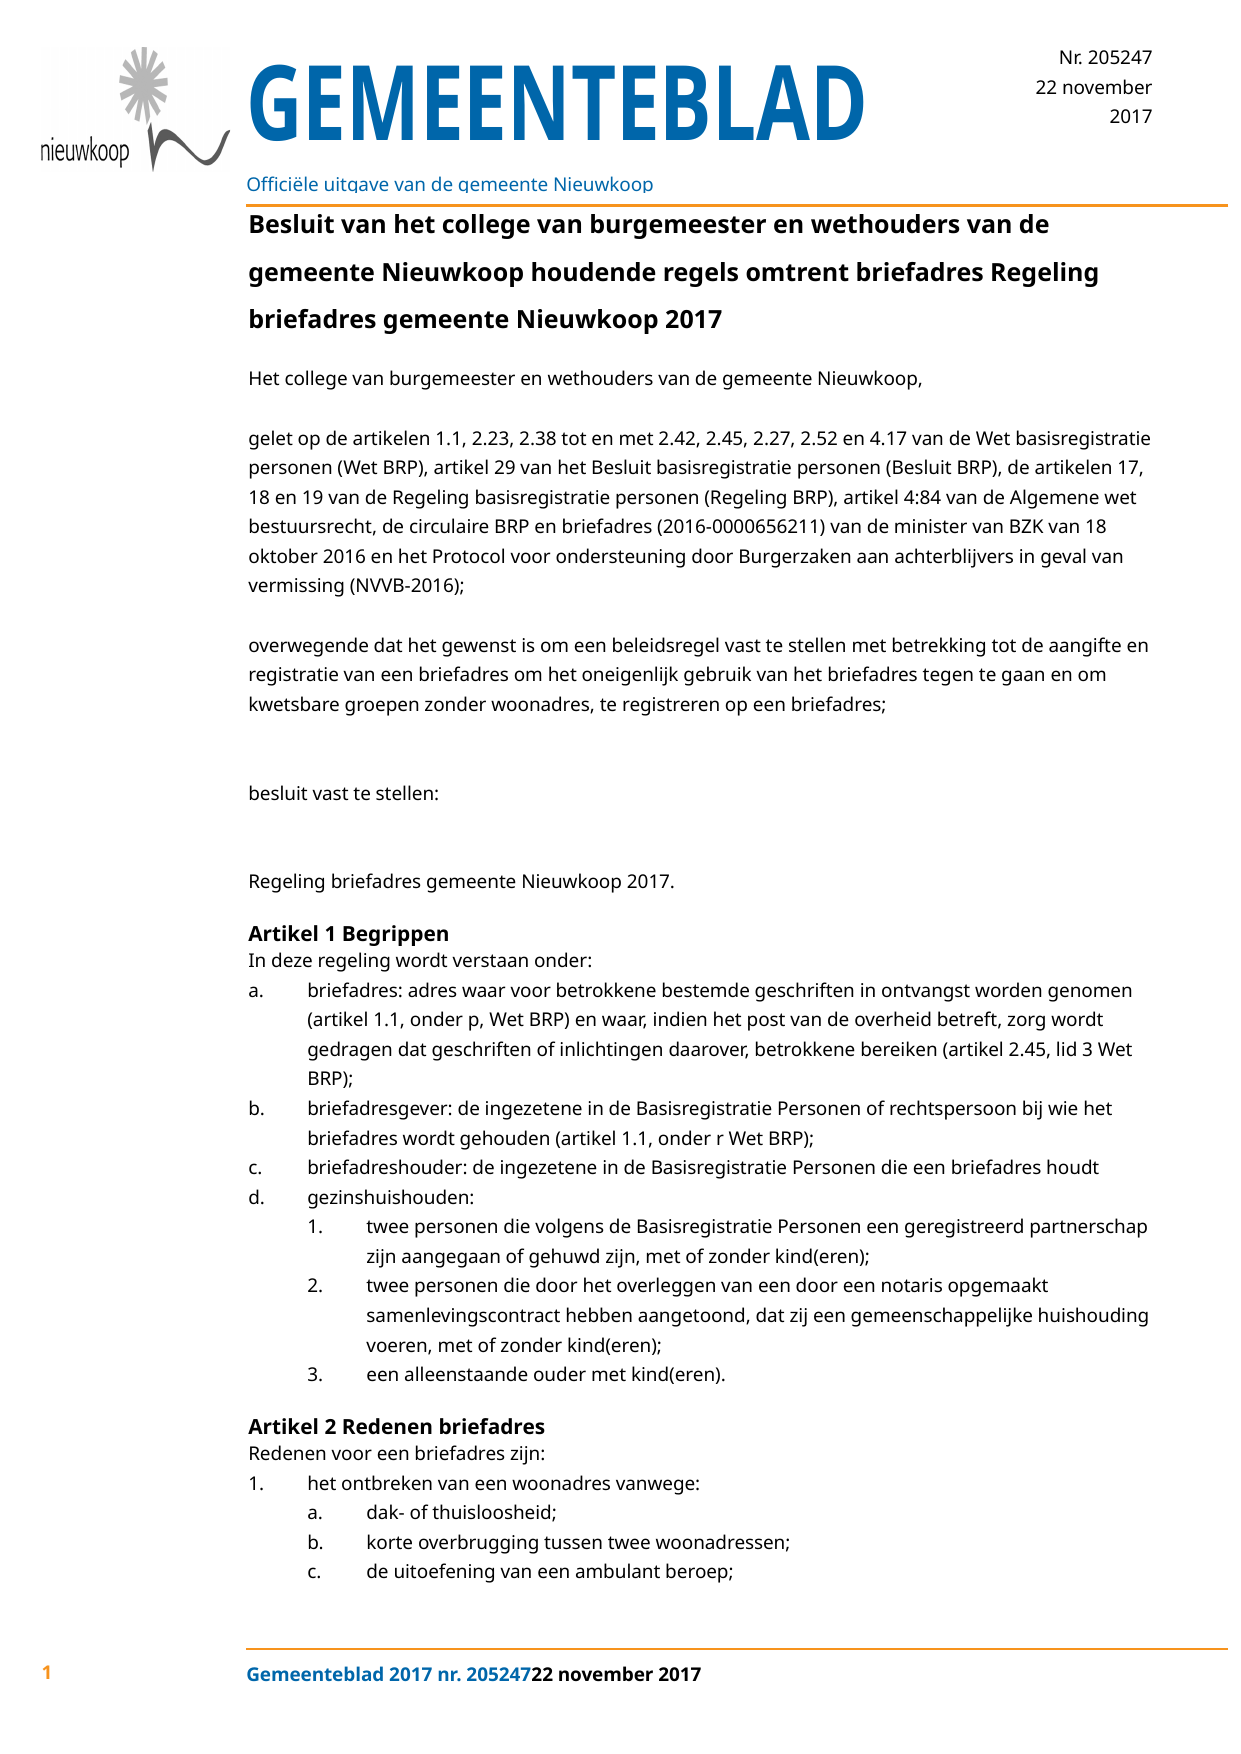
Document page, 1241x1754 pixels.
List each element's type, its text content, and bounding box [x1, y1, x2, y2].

text Besluit van het college van burgemeester en wethouders van de gemeente Nieuwkoop houdende regels omtrent briefadres Regeling briefadres gemeente Nieuwkoop 2017 [248, 207, 1152, 336]
list korte overbrugging tussen twee woonadressen; [307, 1529, 1152, 1555]
text In deze regeling wordt verstaan onder: [248, 947, 1152, 973]
text Redenen voor een briefadres zijn: [248, 1440, 1152, 1466]
list twee personen die door het overleggen van een door een notaris opgemaakt samenlevingscontract hebben aangetoond, dat zij een gemeenschappelijke huishouding voeren, met of zonder kind(eren); [307, 1273, 1152, 1358]
list een alleenstaande ouder met kind(eren). [307, 1361, 1152, 1387]
text besluit vast te stellen: [248, 780, 1152, 805]
list twee personen die volgens de Basisregistratie Personen een geregistreerd partnerschap zijn aangegaan of gehuwd zijn, met of zonder kind(eren); [307, 1213, 1152, 1269]
list het ontbreken van een woonadres vanwege: [248, 1470, 1152, 1496]
list briefadreshouder: de ingezetene in de Basisregistratie Personen die een briefadres houdt [248, 1154, 1152, 1180]
list briefadres: adres waar voor betrokkene bestemde geschriften in ontvangst worden genomen (artikel 1.1, onder p, Wet BRP) en waar, indien het post van de overheid betreft, zorg wordt gedragen dat geschriften of inlichtingen daarover, betrokkene bereiken (artikel 2.45, lid 3 Wet BRP); [248, 977, 1152, 1091]
text Artikel 2 Redenen briefadres [248, 1412, 1152, 1440]
text Het college van burgemeester en wethouders van de gemeente Nieuwkoop, [248, 366, 1152, 391]
text Regeling briefadres gemeente Nieuwkoop 2017. [248, 868, 1152, 894]
list de uitoefening van een ambulant beroep; [307, 1559, 1152, 1584]
list briefadresgever: de ingezetene in de Basisregistratie Personen of rechtspersoon bij wie het briefadres wordt gehouden (artikel 1.1, onder r Wet BRP); [248, 1095, 1152, 1151]
text overwegende dat het gewenst is om een beleidsregel vast te stellen met betrekking tot de aangifte en registratie van een briefadres om het oneigenlijk gebruik van het briefadres tegen te gaan en om kwetsbare groepen zonder woonadres, te registreren op een briefadres; [248, 632, 1152, 717]
text Artikel 1 Begrippen [248, 919, 1152, 947]
text gelet op de artikelen 1.1, 2.23, 2.38 tot en met 2.42, 2.45, 2.27, 2.52 en 4.17 van de Wet basisregistratie personen (Wet BRP), artikel 29 van het Besluit basisregistratie personen (Besluit BRP), de artikelen 17, 18 en 19 van de Regeling basisregistratie personen (Regeling BRP), artikel 4:84 van de Algemene wet bestuursrecht, de circulaire BRP en briefadres (2016-0000656211) van de minister van BZK van 18 oktober 2016 en het Protocol voor ondersteuning door Burgerzaken aan achterblijvers in geval van vermissing (NVVB-2016); [248, 425, 1152, 598]
list dak- of thuisloosheid; [307, 1499, 1152, 1525]
picture [41, 47, 231, 172]
list gezinshuishouden: [248, 1184, 1152, 1210]
